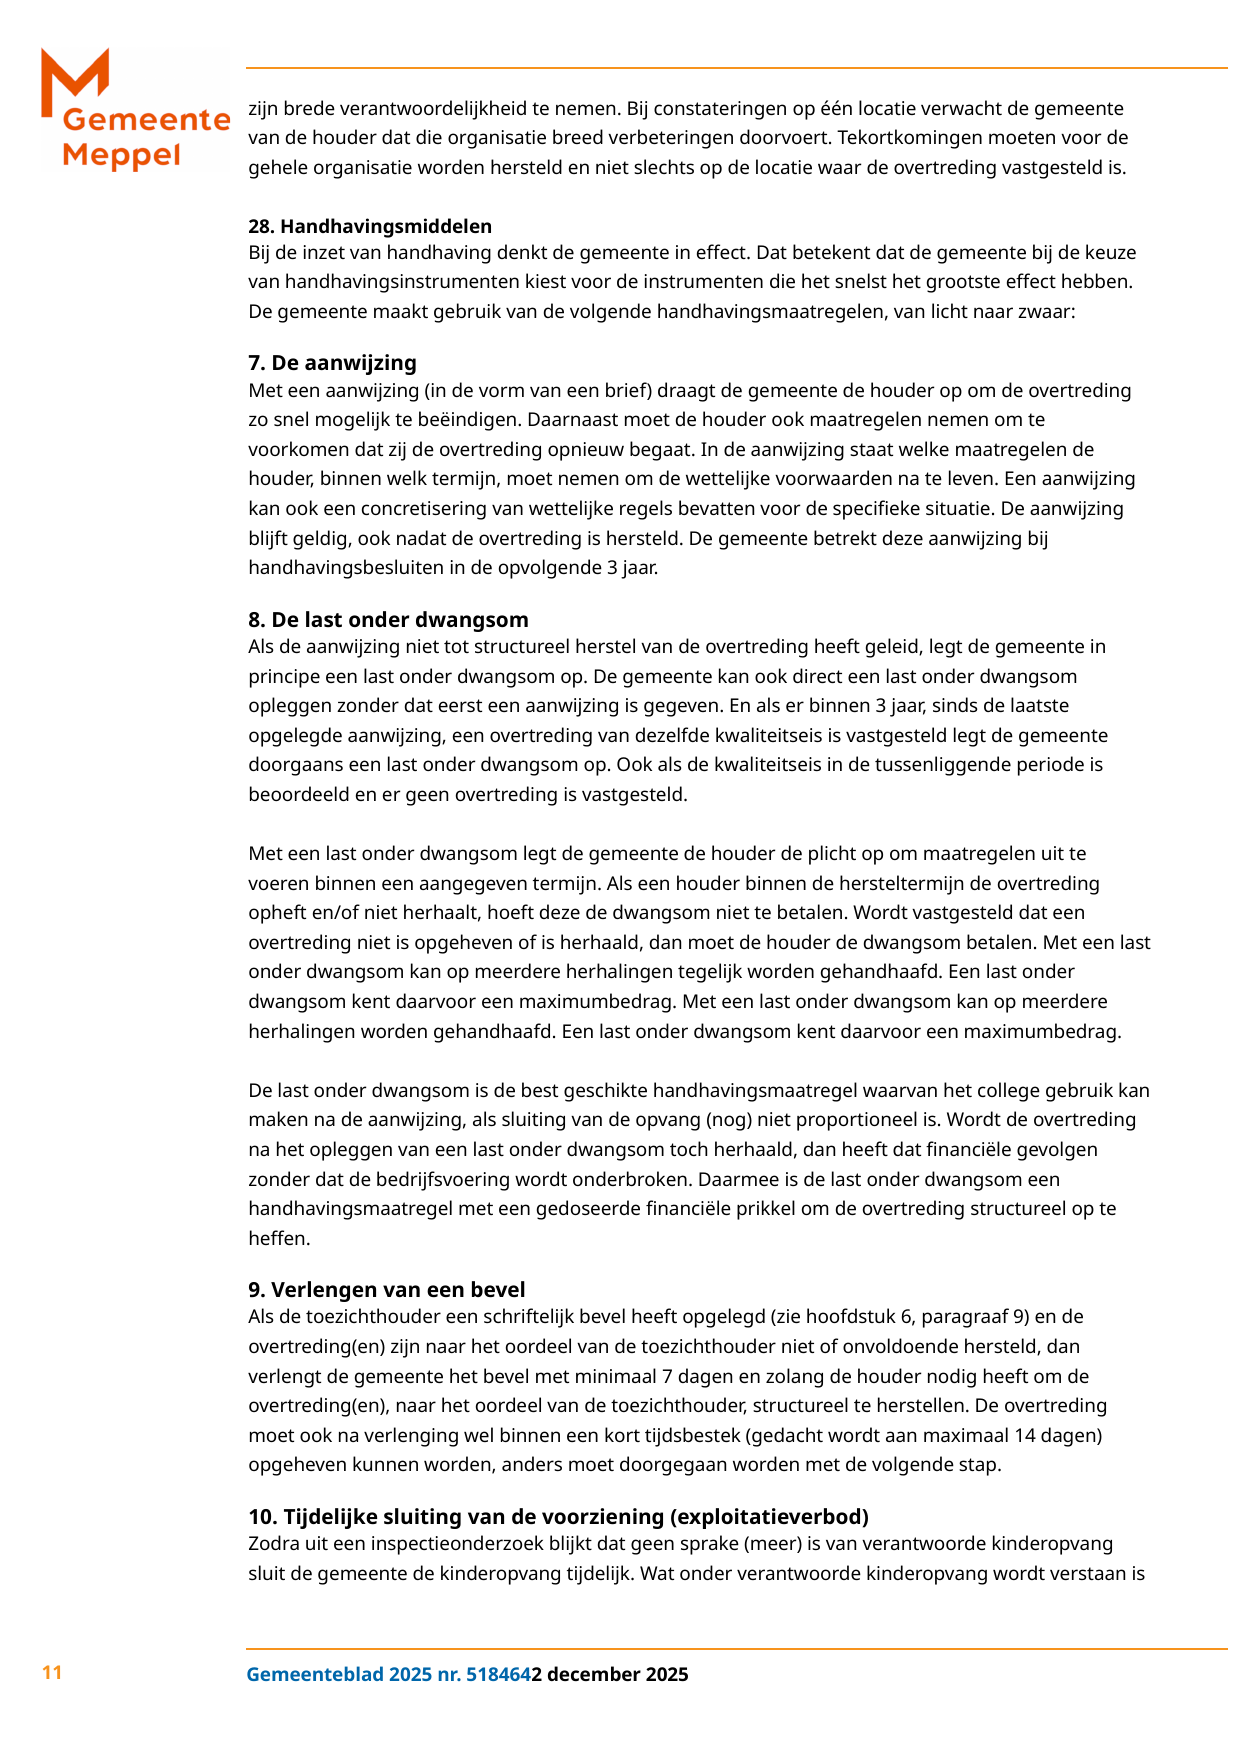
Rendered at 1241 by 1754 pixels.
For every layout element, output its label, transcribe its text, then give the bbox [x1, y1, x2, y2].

text 10. Tijdelijke sluiting van de voorziening (exploitatieverbod) [248, 1502, 1152, 1531]
text De last onder dwangsom is de best geschikte handhavingsmaatregel waarvan het college gebruik kan maken na de aanwijzing, als sluiting van de opvang (nog) niet proportioneel is. Wordt de overtreding na het opleggen van een last onder dwangsom toch herhaald, dan heeft dat financiële gevolgen zonder dat de bedrijfsvoering wordt onderbroken. Daarmee is de last onder dwangsom een handhavingsmaatregel met een gedoseerde financiële prikkel om de overtreding structureel op te heffen. [248, 1077, 1152, 1251]
text 28. Handhavingsmiddelen [248, 213, 1152, 239]
text Zodra uit een inspectieonderzoek blijkt dat geen sprake (meer) is van verantwoorde kinderopvang sluit de gemeente de kinderopvang tijdelijk. Wat onder verantwoorde kinderopvang wordt verstaan is [248, 1531, 1152, 1586]
picture [41, 47, 231, 172]
text Met een last onder dwangsom legt de gemeente de houder de plicht op om maatregelen uit te voeren binnen een aangegeven termijn. Als een houder binnen de hersteltermijn de overtreding opheft en/of niet herhaalt, hoeft deze de dwangsom niet te betalen. Wordt vastgesteld dat een overtreding niet is opgeheven of is herhaald, dan moet de houder de dwangsom betalen. Met een last onder dwangsom kan op meerdere herhalingen tegelijk worden gehandhaafd. Een last onder dwangsom kent daarvoor een maximumbedrag. Met een last onder dwangsom kan op meerdere herhalingen worden gehandhaafd. Een last onder dwangsom kent daarvoor een maximumbedrag. [248, 840, 1152, 1043]
text 9. Verlengen van een bevel [248, 1275, 1152, 1304]
text zijn brede verantwoordelijkheid te nemen. Bij constateringen op één locatie verwacht de gemeente van de houder dat die organisatie breed verbeteringen doorvoert. Tekortkomingen moeten voor de gehele organisatie worden hersteld en niet slechts op de locatie waar de overtreding vastgesteld is. [248, 95, 1152, 180]
text 8. De last onder dwangsom [248, 605, 1152, 633]
text Als de aanwijzing niet tot structureel herstel van de overtreding heeft geleid, legt de gemeente in principe een last onder dwangsom op. De gemeente kan ook direct een last onder dwangsom opleggen zonder dat eerst een aanwijzing is gegeven. En als er binnen 3 jaar, sinds de laatste opgelegde aanwijzing, een overtreding van dezelfde kwaliteitseis is vastgesteld legt de gemeente doorgaans een last onder dwangsom op. Ook als de kwaliteitseis in de tussenliggende periode is beoordeeld en er geen overtreding is vastgesteld. [248, 633, 1152, 807]
text 7. De aanwijzing [248, 348, 1152, 377]
text Bij de inzet van handhaving denkt de gemeente in effect. Dat betekent dat de gemeente bij de keuze van handhavingsinstrumenten kiest voor de instrumenten die het snelst het grootste effect hebben. De gemeente maakt gebruik van de volgende handhavingsmaatregelen, van licht naar zwaar: [248, 239, 1152, 324]
text Met een aanwijzing (in de vorm van een brief) draagt de gemeente de houder op om de overtreding zo snel mogelijk te beëindigen. Daarnaast moet de houder ook maatregelen nemen om te voorkomen dat zij de overtreding opnieuw begaat. In de aanwijzing staat welke maatregelen de houder, binnen welk termijn, moet nemen om de wettelijke voorwaarden na te leven. Een aanwijzing kan ook een concretisering van wettelijke regels bevatten voor de specifieke situatie. De aanwijzing blijft geldig, ook nadat de overtreding is hersteld. De gemeente betrekt deze aanwijzing bij handhavingsbesluiten in de opvolgende 3 jaar. [248, 377, 1152, 580]
text Als de toezichthouder een schriftelijk bevel heeft opgelegd (zie hoofdstuk 6, paragraaf 9) en de overtreding(en) zijn naar het oordeel van de toezichthouder niet of onvoldoende hersteld, dan verlengt de gemeente het bevel met minimaal 7 dagen en zolang de houder nodig heeft om de overtreding(en), naar het oordeel van de toezichthouder, structureel te herstellen. De overtreding moet ook na verlenging wel binnen een kort tijdsbestek (gedacht wordt aan maximaal 14 dagen) opgeheven kunnen worden, anders moet doorgegaan worden met de volgende stap. [248, 1304, 1152, 1477]
